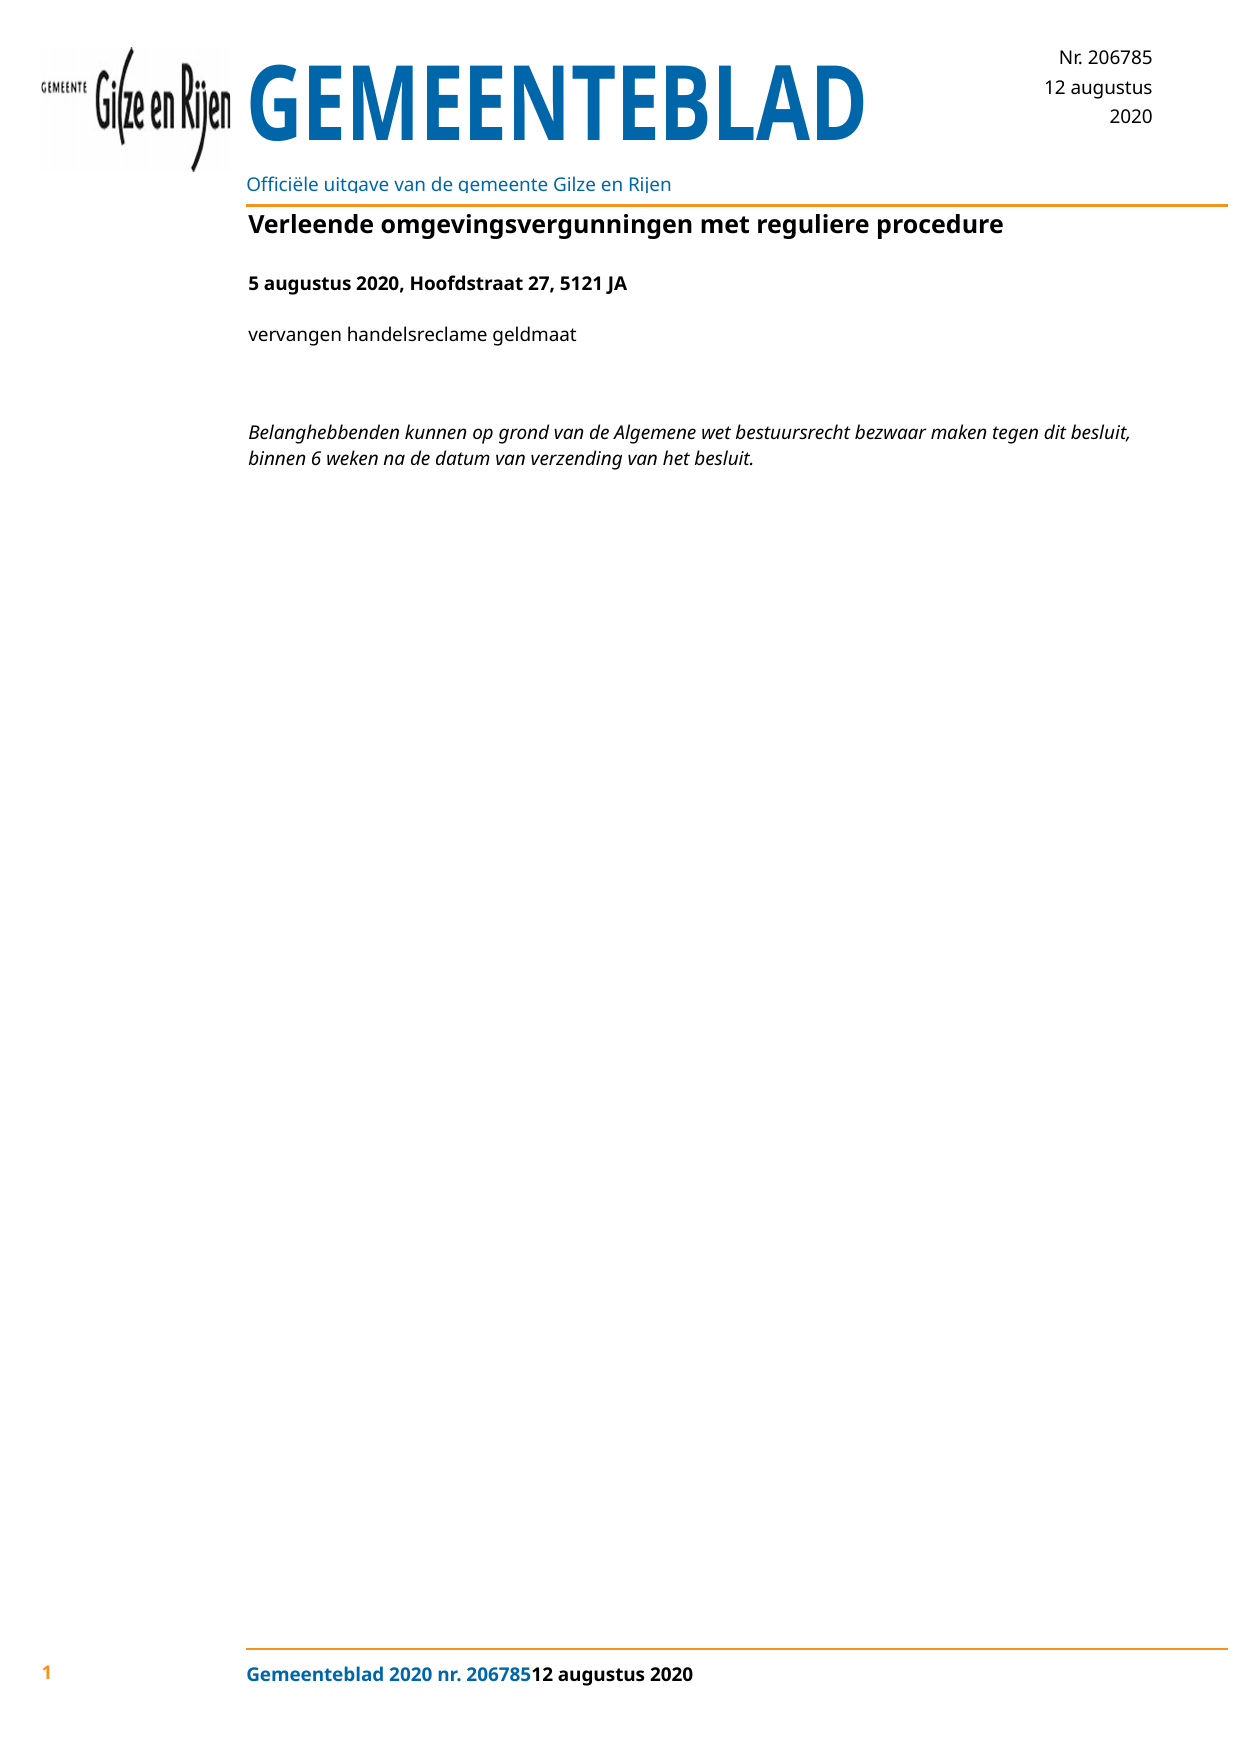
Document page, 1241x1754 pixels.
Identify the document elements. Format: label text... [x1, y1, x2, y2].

text 5 augustus 2020, Hoofdstraat 27, 5121 JA [248, 270, 1152, 296]
picture [41, 47, 231, 172]
text Verleende omgevingsvergunningen met reguliere procedure [248, 207, 1152, 241]
text vervangen handelsreclame geldmaat [248, 321, 1152, 346]
text Belanghebbenden kunnen op grond van de Algemene wet bestuursrecht bezwaar maken tegen dit besluit, binnen 6 weken na de datum van verzending van het besluit. [248, 419, 1152, 470]
